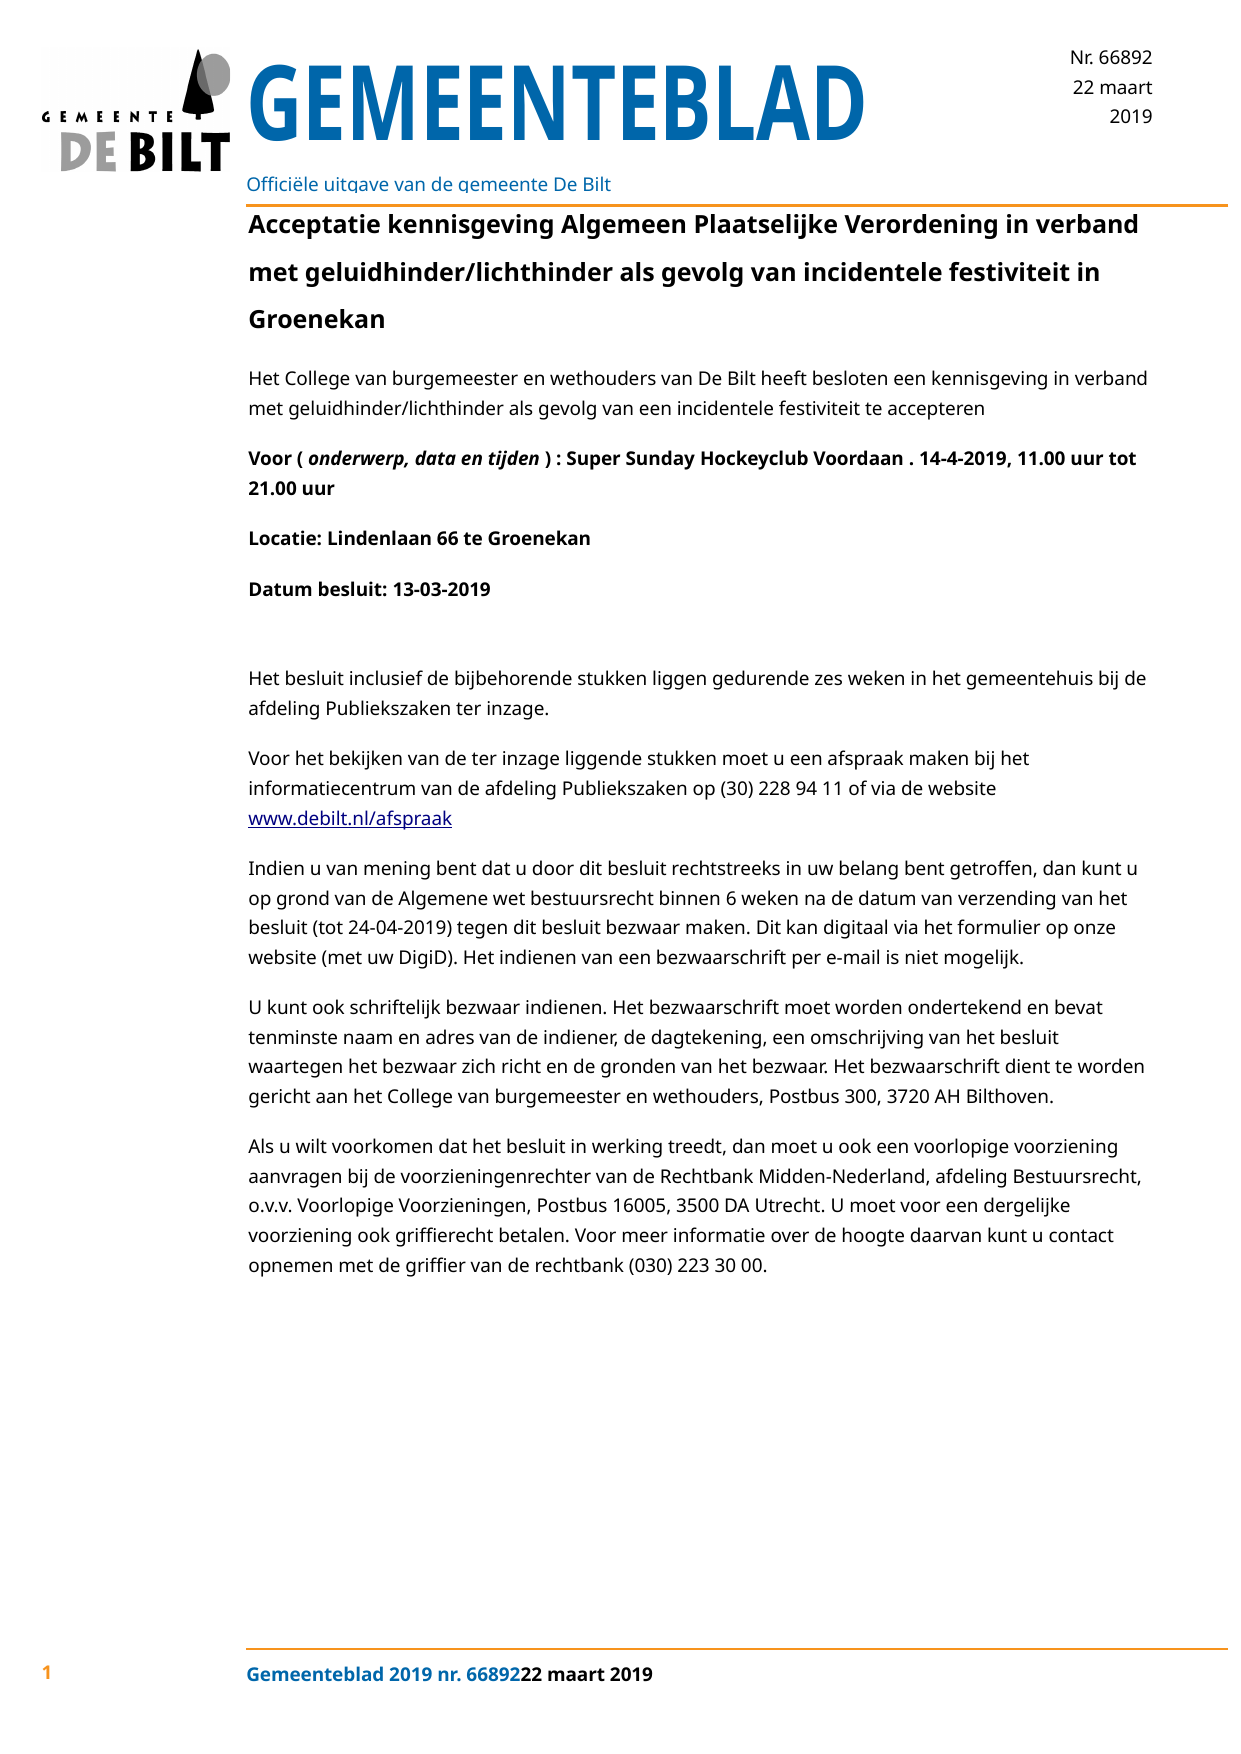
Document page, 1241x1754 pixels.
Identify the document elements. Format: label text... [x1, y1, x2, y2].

text Voor ( onderwerp, data en tijden ) : Super Sunday Hockeyclub Voordaan . 14-4-2019, 11.00 uur tot 21.00 uur [248, 446, 1152, 501]
text Als u wilt voorkomen dat het besluit in werking treedt, dan moet u ook een voorlopige voorziening aanvragen bij de voorzieningenrechter van de Rechtbank Midden-Nederland, afdeling Bestuursrecht, o.v.v. Voorlopige Voorzieningen, Postbus 16005, 3500 DA Utrecht. U moet voor een dergelijke voorziening ook griffierecht betalen. Voor meer informatie over de hoogte daarvan kunt u contact opnemen met de griffier van de rechtbank (030) 223 30 00. [248, 1133, 1152, 1278]
picture [41, 47, 231, 172]
text Het College van burgemeester en wethouders van De Bilt heeft besloten een kennisgeving in verband met geluidhinder/lichthinder als gevolg van een incidentele festiviteit te accepteren [248, 366, 1152, 421]
text Het besluit inclusief de bijbehorende stukken liggen gedurende zes weken in het gemeentehuis bij de afdeling Publiekszaken ter inzage. [248, 666, 1152, 721]
text Voor het bekijken van de ter inzage liggende stukken moet u een afspraak maken bij het informatiecentrum van de afdeling Publiekszaken op (30) 228 94 11 of via de website www.debilt.nl/afspraak [248, 746, 1152, 831]
text Datum besluit: 13-03-2019 [248, 576, 1152, 602]
text Locatie: Lindenlaan 66 te Groenekan [248, 526, 1152, 551]
text U kunt ook schriftelijk bezwaar indienen. Het bezwaarschrift moet worden ondertekend en bevat tenminste naam en adres van de indiener, de dagtekening, een omschrijving van het besluit waartegen het bezwaar zich richt en de gronden van het bezwaar. Het bezwaarschrift dient te worden gericht aan het College van burgemeester en wethouders, Postbus 300, 3720 AH Bilthoven. [248, 994, 1152, 1109]
text Acceptatie kennisgeving Algemeen Plaatselijke Verordening in verband met geluidhinder/lichthinder als gevolg van incidentele festiviteit in Groenekan [248, 207, 1152, 336]
text Indien u van mening bent dat u door dit besluit rechtstreeks in uw belang bent getroffen, dan kunt u op grond van de Algemene wet bestuursrecht binnen 6 weken na de datum van verzending van het besluit (tot 24-04-2019) tegen dit besluit bezwaar maken. Dit kan digitaal via het formulier op onze website (met uw DigiD). Het indienen van een bezwaarschrift per e-mail is niet mogelijk. [248, 855, 1152, 970]
